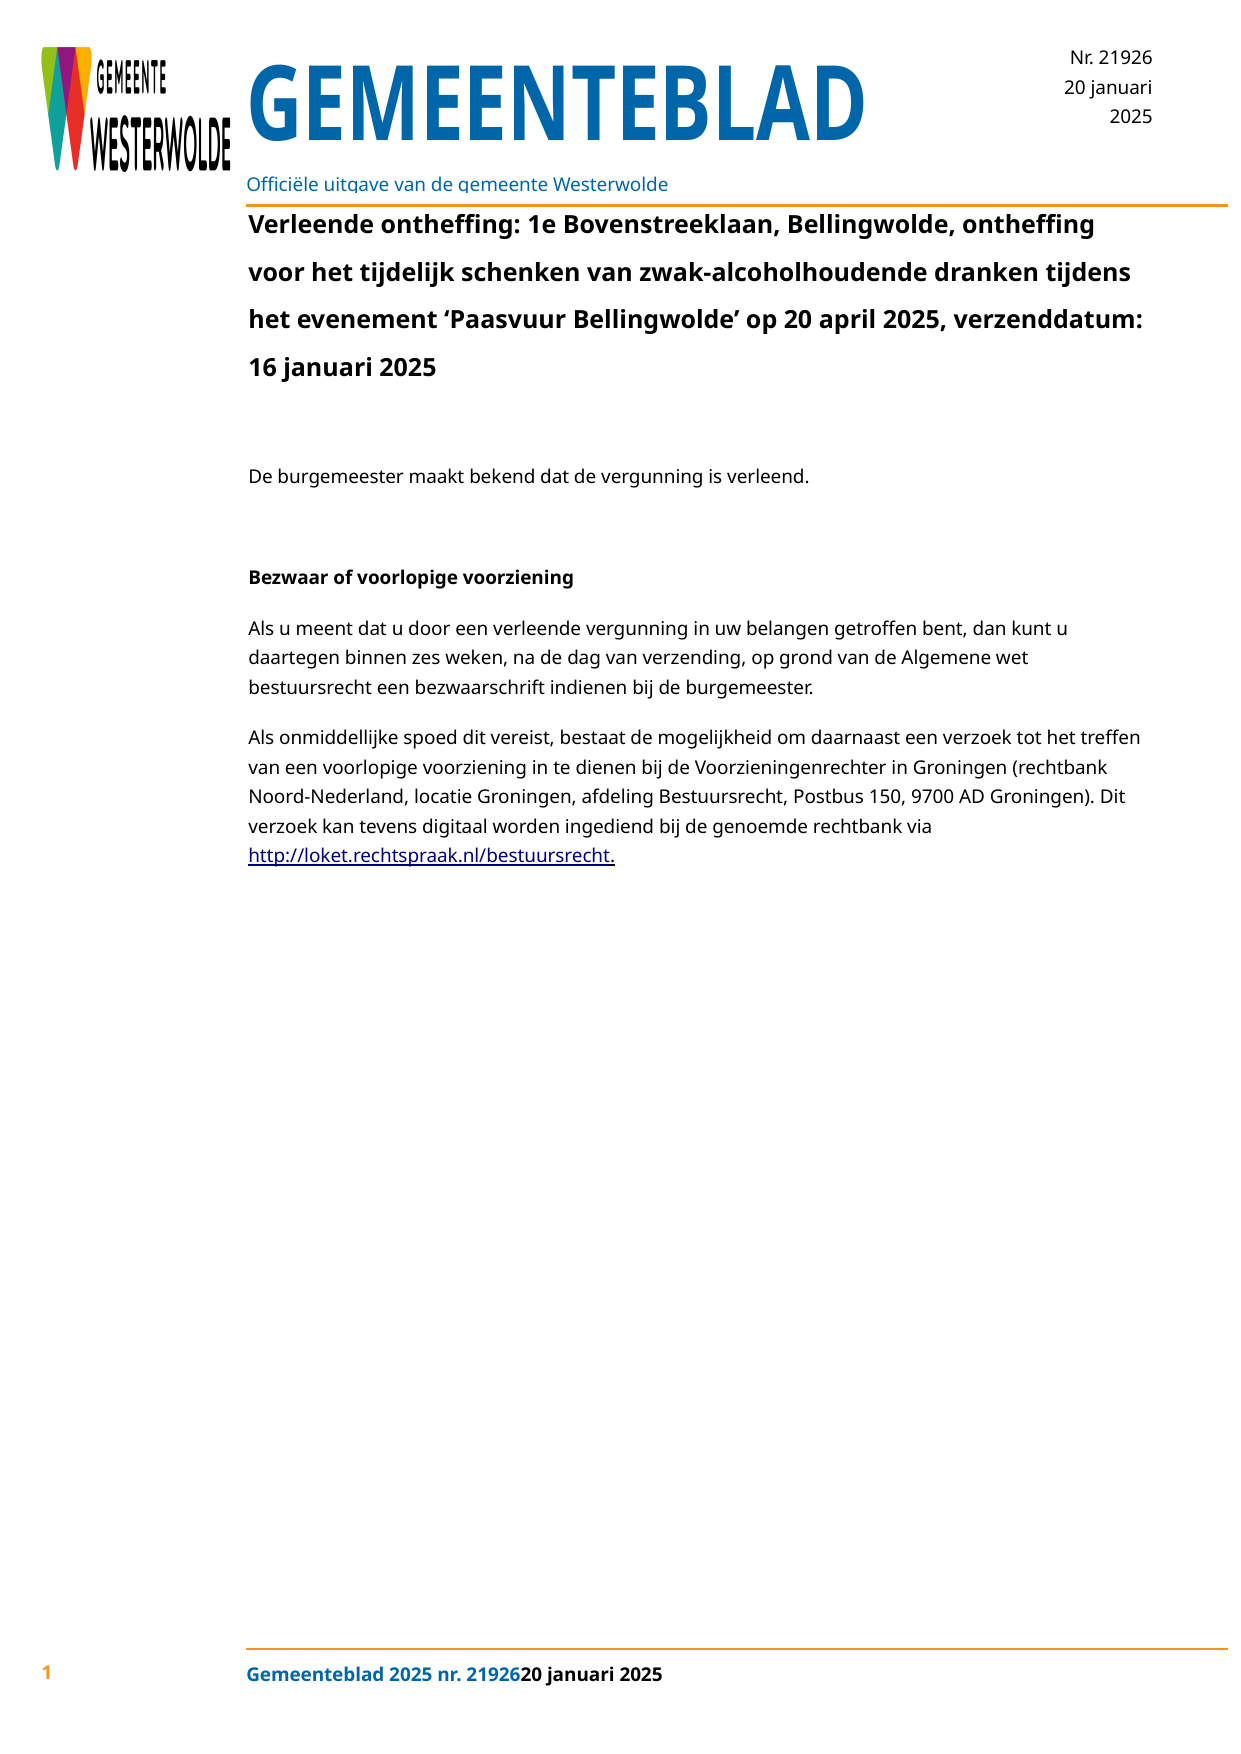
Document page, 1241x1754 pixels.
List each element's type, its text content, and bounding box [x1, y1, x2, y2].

picture [41, 47, 231, 172]
text De burgemeester maakt bekend dat de vergunning is verleend. [248, 463, 1152, 489]
text Verleende ontheffing: 1e Bovenstreeklaan, Bellingwolde, ontheffing voor het tijdelijk schenken van zwak-alcoholhoudende dranken tijdens het evenement ‘Paasvuur Bellingwolde’ op 20 april 2025, verzenddatum: 16 januari 2025 [248, 207, 1152, 384]
text Als onmiddellijke spoed dit vereist, bestaat de mogelijkheid om daarnaast een verzoek tot het treffen van een voorlopige voorziening in te dienen bij de Voorzieningenrechter in Groningen (rechtbank Noord-Nederland, locatie Groningen, afdeling Bestuursrecht, Postbus 150, 9700 AD Groningen). Dit verzoek kan tevens digitaal worden ingediend bij de genoemde rechtbank via http://loket.rechtspraak.nl/bestuursrecht. [248, 724, 1152, 868]
text Bezwaar of voorlopige voorziening [248, 564, 1152, 590]
text Als u meent dat u door een verleende vergunning in uw belangen getroffen bent, dan kunt u daartegen binnen zes weken, na de dag van verzending, op grond van de Algemene wet bestuursrecht een bezwaarschrift indienen bij de burgemeester. [248, 615, 1152, 700]
